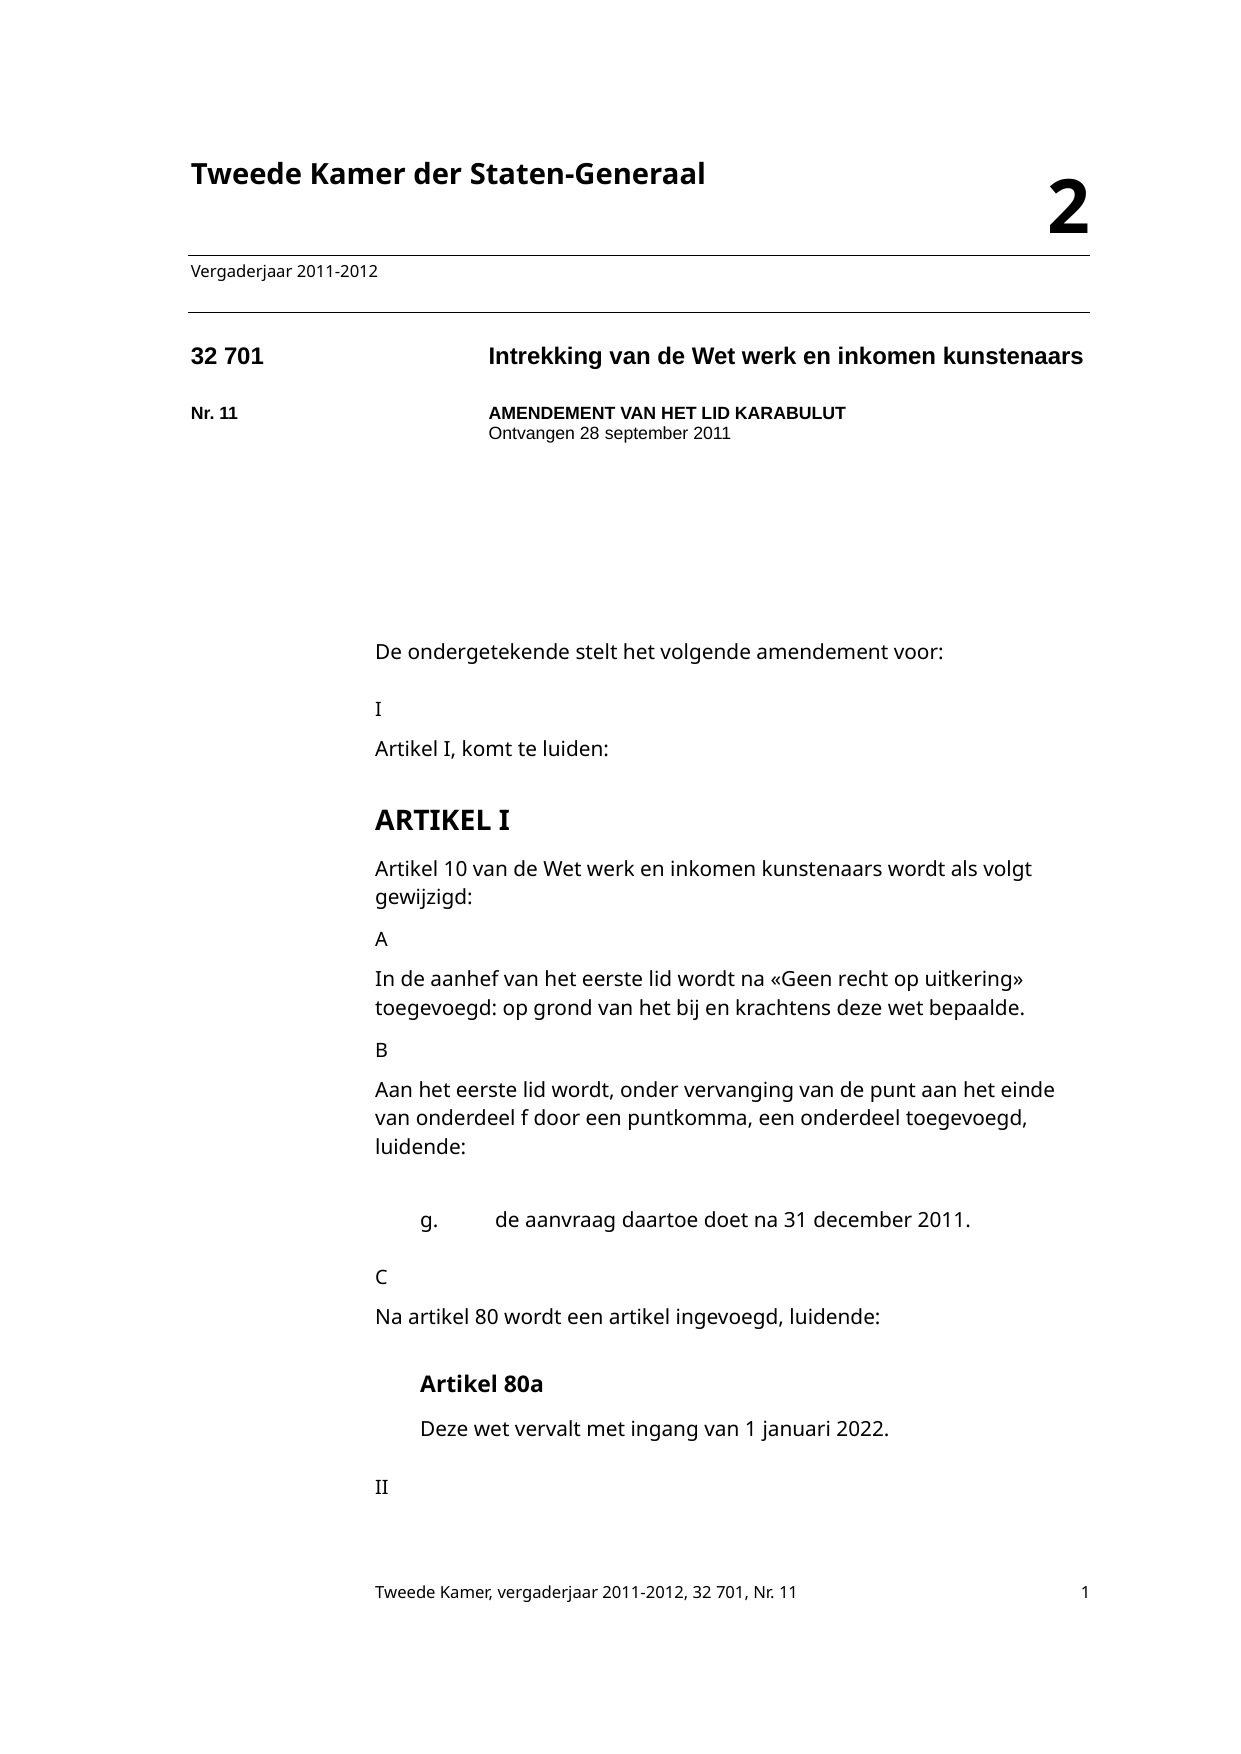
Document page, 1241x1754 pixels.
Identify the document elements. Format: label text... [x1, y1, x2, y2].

subtitle ARTIKEL I [375, 800, 1090, 839]
text Na artikel 80 wordt een artikel ingevoegd, luidende: [375, 1302, 1090, 1331]
text De ondergetekende stelt het volgende amendement voor: [375, 637, 1090, 665]
table_cell [485, 313, 1090, 339]
table_cell Vergaderjaar 2011-2012 [188, 256, 485, 312]
text B [375, 1036, 1090, 1063]
text C [375, 1264, 1090, 1291]
text I [375, 695, 1090, 722]
text A [375, 926, 1090, 952]
table_cell Intrekking van de Wet werk en inkomen kunstenaars [485, 339, 1090, 399]
table_cell [485, 256, 1090, 312]
table_cell 32 701 [188, 339, 485, 399]
subtitle Artikel 80a [420, 1368, 1090, 1399]
table_cell AMENDEMENT VAN HET LID KARABULUT Ontvangen 28 september 2011 [485, 399, 1090, 518]
list de aanvraag daartoe doet na 31 december 2011. [420, 1205, 1090, 1234]
text Artikel 10 van de Wet werk en inkomen kunstenaars wordt als volgt gewijzigd: [375, 854, 1090, 911]
table_cell [188, 313, 485, 339]
text Aan het eerste lid wordt, onder vervanging van de punt aan het einde van onderdeel f door een puntkomma, een onderdeel toegevoegd, luidende: [375, 1075, 1090, 1160]
table_header Tweede Kamer der Staten-Generaal [188, 150, 909, 255]
text Artikel I, komt te luiden: [375, 734, 1090, 762]
table_cell Nr. 11 [188, 399, 485, 518]
text II [375, 1473, 1090, 1500]
table_header 2 [910, 150, 1090, 255]
text In de aanhef van het eerste lid wordt na «Geen recht op uitkering» toegevoegd: op grond van het bij en krachtens deze wet bepaalde. [375, 964, 1090, 1021]
text Deze wet vervalt met ingang van 1 januari 2022. [420, 1414, 1090, 1443]
